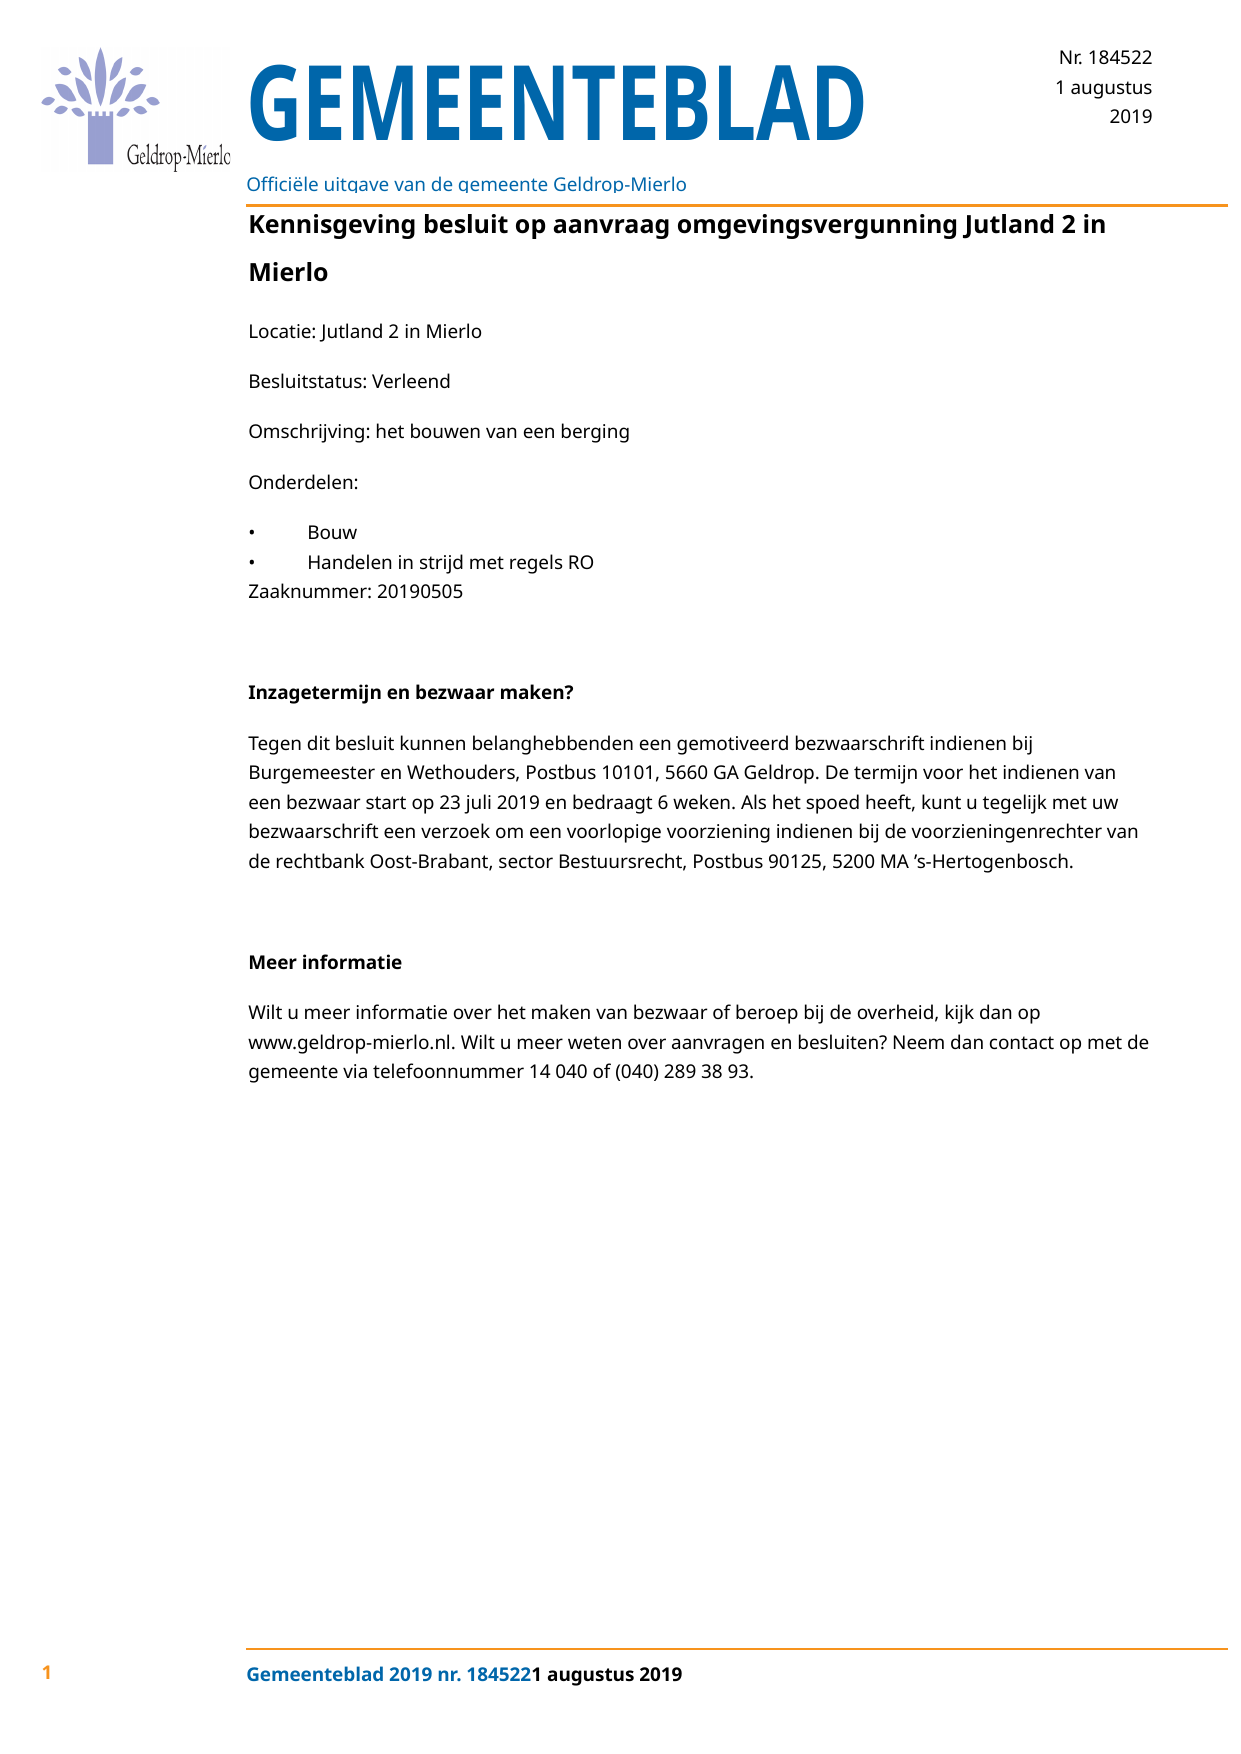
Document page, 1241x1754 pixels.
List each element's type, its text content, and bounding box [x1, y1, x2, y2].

text Meer informatie [248, 949, 1152, 975]
text Omschrijving: het bouwen van een berging [248, 419, 1152, 444]
text Onderdelen: [248, 469, 1152, 495]
list Handelen in strijd met regels RO [248, 549, 1152, 575]
text Zaaknummer: 20190505 [248, 579, 1152, 604]
text Besluitstatus: Verleend [248, 368, 1152, 394]
picture [41, 47, 231, 172]
text Locatie: Jutland 2 in Mierlo [248, 318, 1152, 344]
text Inzagetermijn en bezwaar maken? [248, 679, 1152, 705]
text Tegen dit besluit kunnen belanghebbenden een gemotiveerd bezwaarschrift indienen bij Burgemeester en Wethouders, Postbus 10101, 5660 GA Geldrop. De termijn voor het indienen van een bezwaar start op 23 juli 2019 en bedraagt 6 weken. Als het spoed heeft, kunt u tegelijk met uw bezwaarschrift een verzoek om een voorlopige voorziening indienen bij de voorzieningenrechter van de rechtbank Oost-Brabant, sector Bestuursrecht, Postbus 90125, 5200 MA ’s-Hertogenbosch. [248, 730, 1152, 874]
text Wilt u meer informatie over het maken van bezwaar of beroep bij de overheid, kijk dan op www.geldrop-mierlo.nl. Wilt u meer weten over aanvragen en besluiten? Neem dan contact op met de gemeente via telefoonnummer 14 040 of (040) 289 38 93. [248, 999, 1152, 1084]
text Kennisgeving besluit op aanvraag omgevingsvergunning Jutland 2 in Mierlo [248, 207, 1152, 288]
list Bouw [248, 519, 1152, 545]
